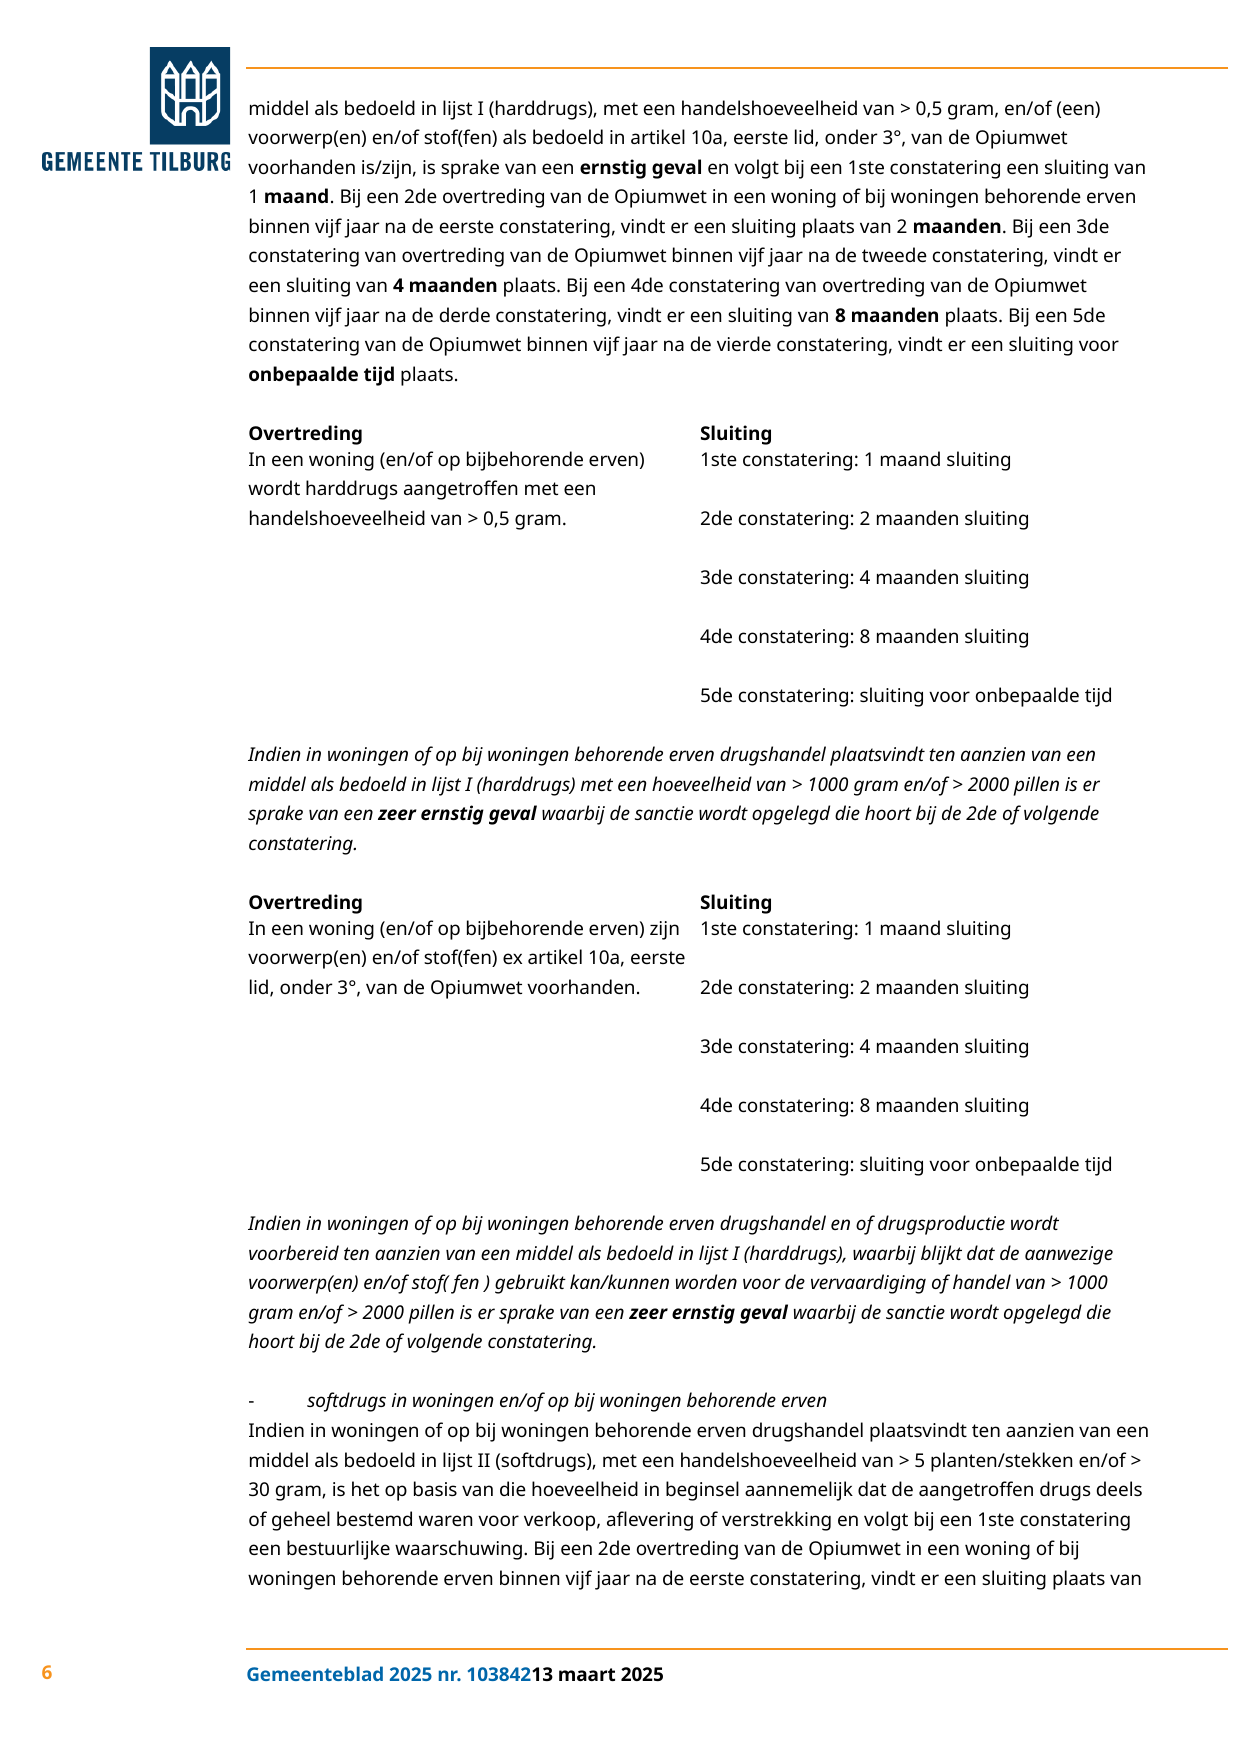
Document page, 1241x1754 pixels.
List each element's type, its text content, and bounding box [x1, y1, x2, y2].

list softdrugs in woningen en/of op bij woningen behorende erven [248, 1388, 1152, 1413]
text Indien in woningen of op bij woningen behorende erven drugshandel plaatsvindt ten aanzien van een middel als bedoeld in lijst II (softdrugs), met een handelshoeveelheid van > 5 planten/stekken en/of > 30 gram, is het op basis van die hoeveelheid in beginsel aannemelijk dat de aangetroffen drugs deels of geheel bestemd waren voor verkoop, aflevering of verstrekking en volgt bij een 1ste constatering een bestuurlijke waarschuwing. Bij een 2de overtreding van de Opiumwet in een woning of bij woningen behorende erven binnen vijf jaar na de eerste constatering, vindt er een sluiting plaats van [248, 1417, 1152, 1591]
text Indien in woningen of op bij woningen behorende erven drugshandel plaatsvindt ten aanzien van een middel als bedoeld in lijst I (harddrugs) met een hoeveelheid van > 1000 gram en/of > 2000 pillen is er sprake van een zeer ernstig geval waarbij de sanctie wordt opgelegd die hoort bij de 2de of volgende constatering. [248, 741, 1152, 856]
table_cell 1ste constatering: 1 maand sluiting 2de constatering: 2 maanden sluiting 3de constatering: 4 maanden sluiting 4de constatering: 8 maanden sluiting 5de constatering: sluiting voor onbepaalde tijd [700, 915, 1152, 1177]
table_header Overtreding [248, 889, 700, 915]
table_header Overtreding [248, 420, 700, 446]
text voorwerp(en) en/of stof(fen) als bedoeld in artikel 10a, eerste lid, onder 3°, van de Opiumwet voorhanden is/zijn, is sprake van een ernstig geval en volgt bij een 1ste constatering een sluiting van 1 maand. Bij een 2de overtreding van de Opiumwet in een woning of bij woningen behorende erven binnen vijf jaar na de eerste constatering, vindt er een sluiting plaats van 2 maanden. Bij een 3de constatering van overtreding van de Opiumwet binnen vijf jaar na de tweede constatering, vindt er een sluiting van 4 maanden plaats. Bij een 4de constatering van overtreding van de Opiumwet binnen vijf jaar na de derde constatering, vindt er een sluiting van 8 maanden plaats. Bij een 5de constatering van de Opiumwet binnen vijf jaar na de vierde constatering, vindt er een sluiting voor onbepaalde tijd plaats. [248, 124, 1152, 387]
table_cell In een woning (en/of op bijbehorende erven) zijn voorwerp(en) en/of stof(fen) ex artikel 10a, eerste lid, onder 3°, van de Opiumwet voorhanden. [248, 915, 700, 1177]
text middel als bedoeld in lijst I (harddrugs), met een handelshoeveelheid van > 0,5 gram, en/of (een) [248, 95, 1152, 121]
picture [41, 47, 231, 172]
table_cell 1ste constatering: 1 maand sluiting 2de constatering: 2 maanden sluiting 3de constatering: 4 maanden sluiting 4de constatering: 8 maanden sluiting 5de constatering: sluiting voor onbepaalde tijd [700, 446, 1152, 708]
text Indien in woningen of op bij woningen behorende erven drugshandel en of drugsproductie wordt voorbereid ten aanzien van een middel als bedoeld in lijst I (harddrugs), waarbij blijkt dat de aanwezige voorwerp(en) en/of stof( fen ) gebruikt kan/kunnen worden voor de vervaardiging of handel van > 1000 gram en/of > 2000 pillen is er sprake van een zeer ernstig geval waarbij de sanctie wordt opgelegd die hoort bij de 2de of volgende constatering. [248, 1210, 1152, 1354]
table_header Sluiting [700, 889, 1152, 915]
table_cell In een woning (en/of op bijbehorende erven) wordt harddrugs aangetroffen met een handelshoeveelheid van > 0,5 gram. [248, 446, 700, 708]
table_header Sluiting [700, 420, 1152, 446]
